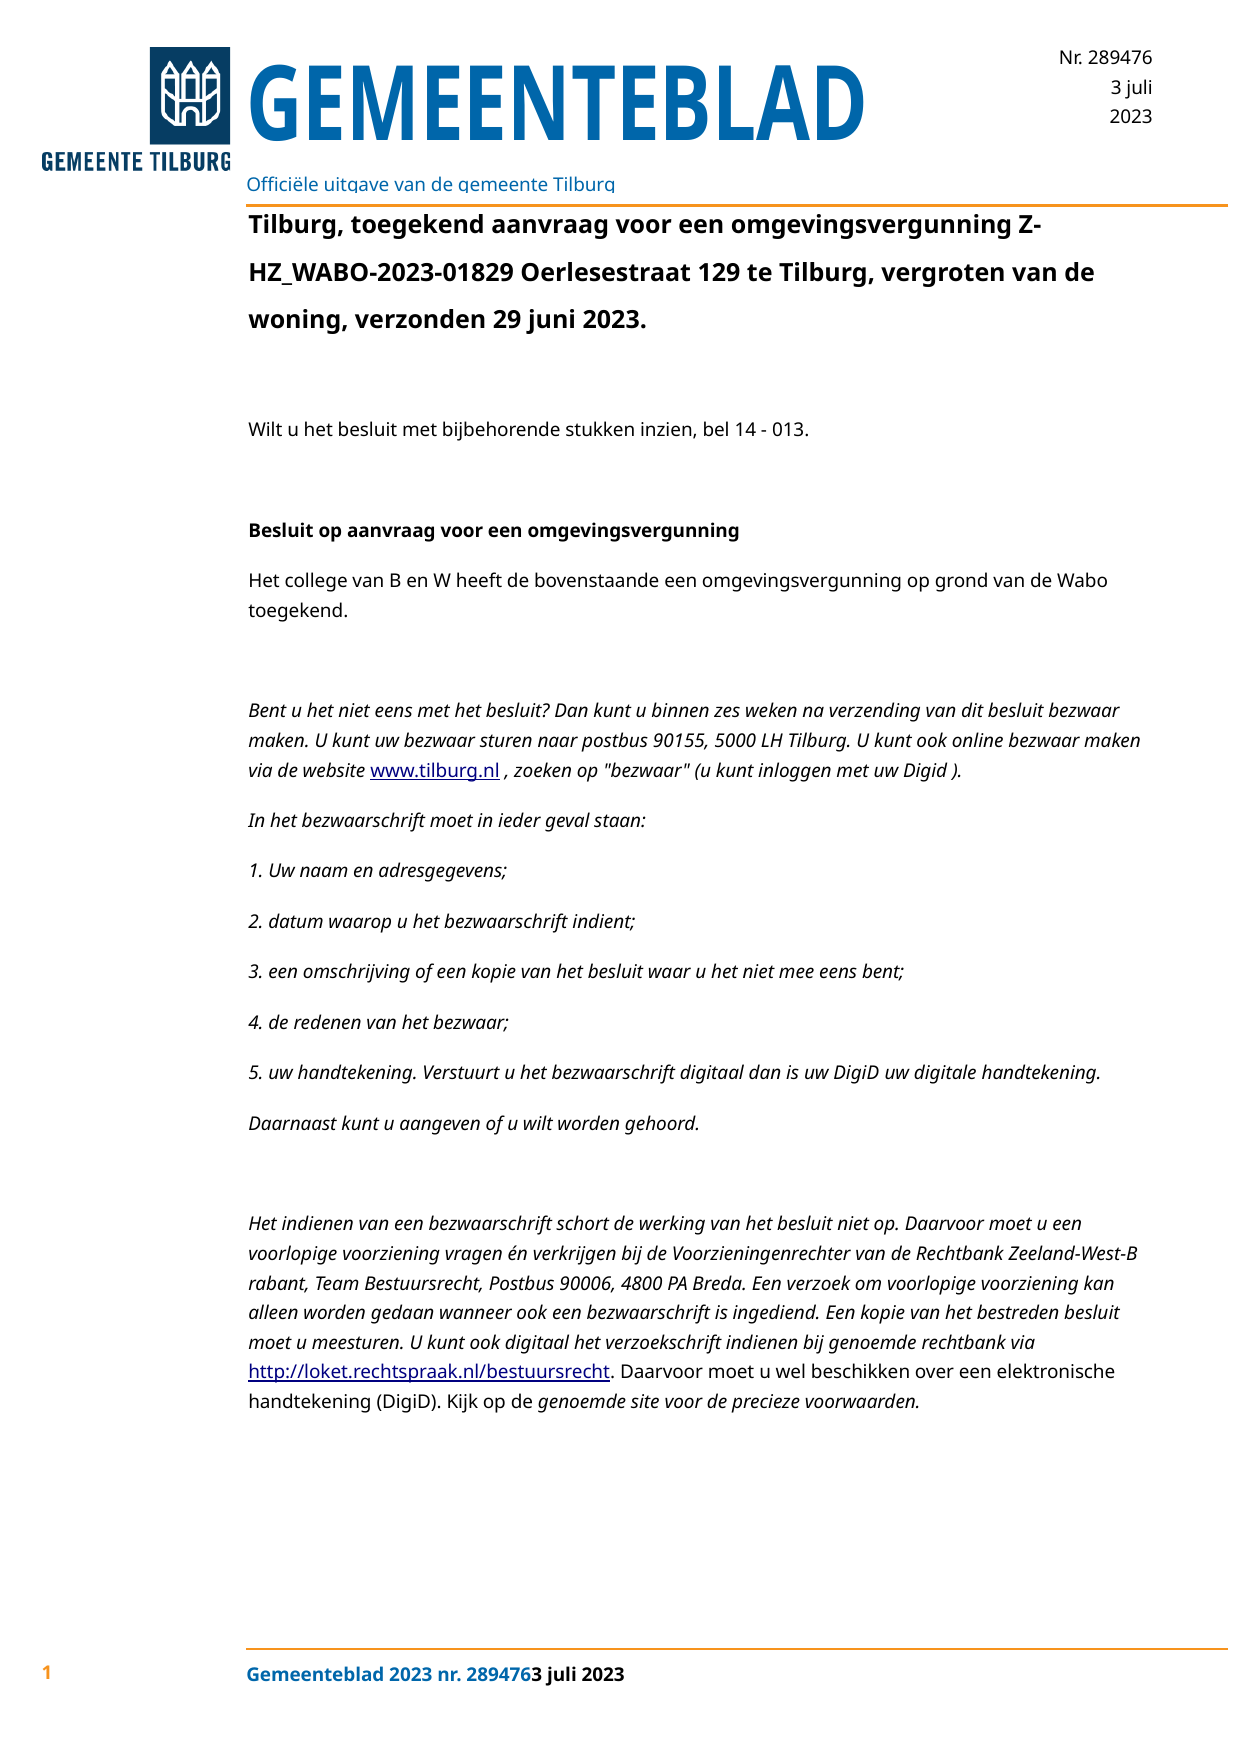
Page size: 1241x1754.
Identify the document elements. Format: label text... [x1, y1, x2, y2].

text 4. de redenen van het bezwaar; [248, 1009, 1152, 1034]
text 5. uw handtekening. Verstuurt u het bezwaarschrift digitaal dan is uw DigiD uw digitale handtekening. [248, 1059, 1152, 1085]
text Wilt u het besluit met bijbehorende stukken inzien, bel 14 - 013. [248, 416, 1152, 442]
text Bent u het niet eens met het besluit? Dan kunt u binnen zes weken na verzending van dit besluit bezwaar maken. U kunt uw bezwaar sturen naar postbus 90155, 5000 LH Tilburg. U kunt ook online bezwaar maken via de website www.tilburg.nl , zoeken op "bezwaar" (u kunt inloggen met uw Digid ). [248, 698, 1152, 782]
text Tilburg, toegekend aanvraag voor een omgevingsvergunning Z-HZ_WABO-2023-01829 Oerlesestraat 129 te Tilburg, vergroten van de woning, verzonden 29 juni 2023. [248, 207, 1152, 336]
text 2. datum waarop u het bezwaarschrift indient; [248, 908, 1152, 934]
picture [41, 47, 231, 172]
text Het indienen van een bezwaarschrift schort de werking van het besluit niet op. Daarvoor moet u een voorlopige voorziening vragen én verkrijgen bij de Voorzieningenrechter van de Rechtbank Zeeland-West-B rabant, Team Bestuursrecht, Postbus 90006, 4800 PA Breda. Een verzoek om voorlopige voorziening kan alleen worden gedaan wanneer ook een bezwaarschrift is ingediend. Een kopie van het bestreden besluit moet u meesturen. U kunt ook digitaal het verzoekschrift indienen bij genoemde rechtbank via http://loket.rechtspraak.nl/bestuursrecht. Daarvoor moet u wel beschikken over een elektronische handtekening (DigiD). Kijk op de genoemde site voor de precieze voorwaarden. [248, 1211, 1152, 1414]
text 3. een omschrijving of een kopie van het besluit waar u het niet mee eens bent; [248, 958, 1152, 984]
text Besluit op aanvraag voor een omgevingsvergunning [248, 517, 1152, 542]
text Daarnaast kunt u aangeven of u wilt worden gehoord. [248, 1110, 1152, 1135]
text Het college van B en W heeft de bovenstaande een omgevingsvergunning op grond van de Wabo toegekend. [248, 567, 1152, 622]
text In het bezwaarschrift moet in ieder geval staan: [248, 807, 1152, 833]
text 1. Uw naam en adresgegevens; [248, 858, 1152, 883]
